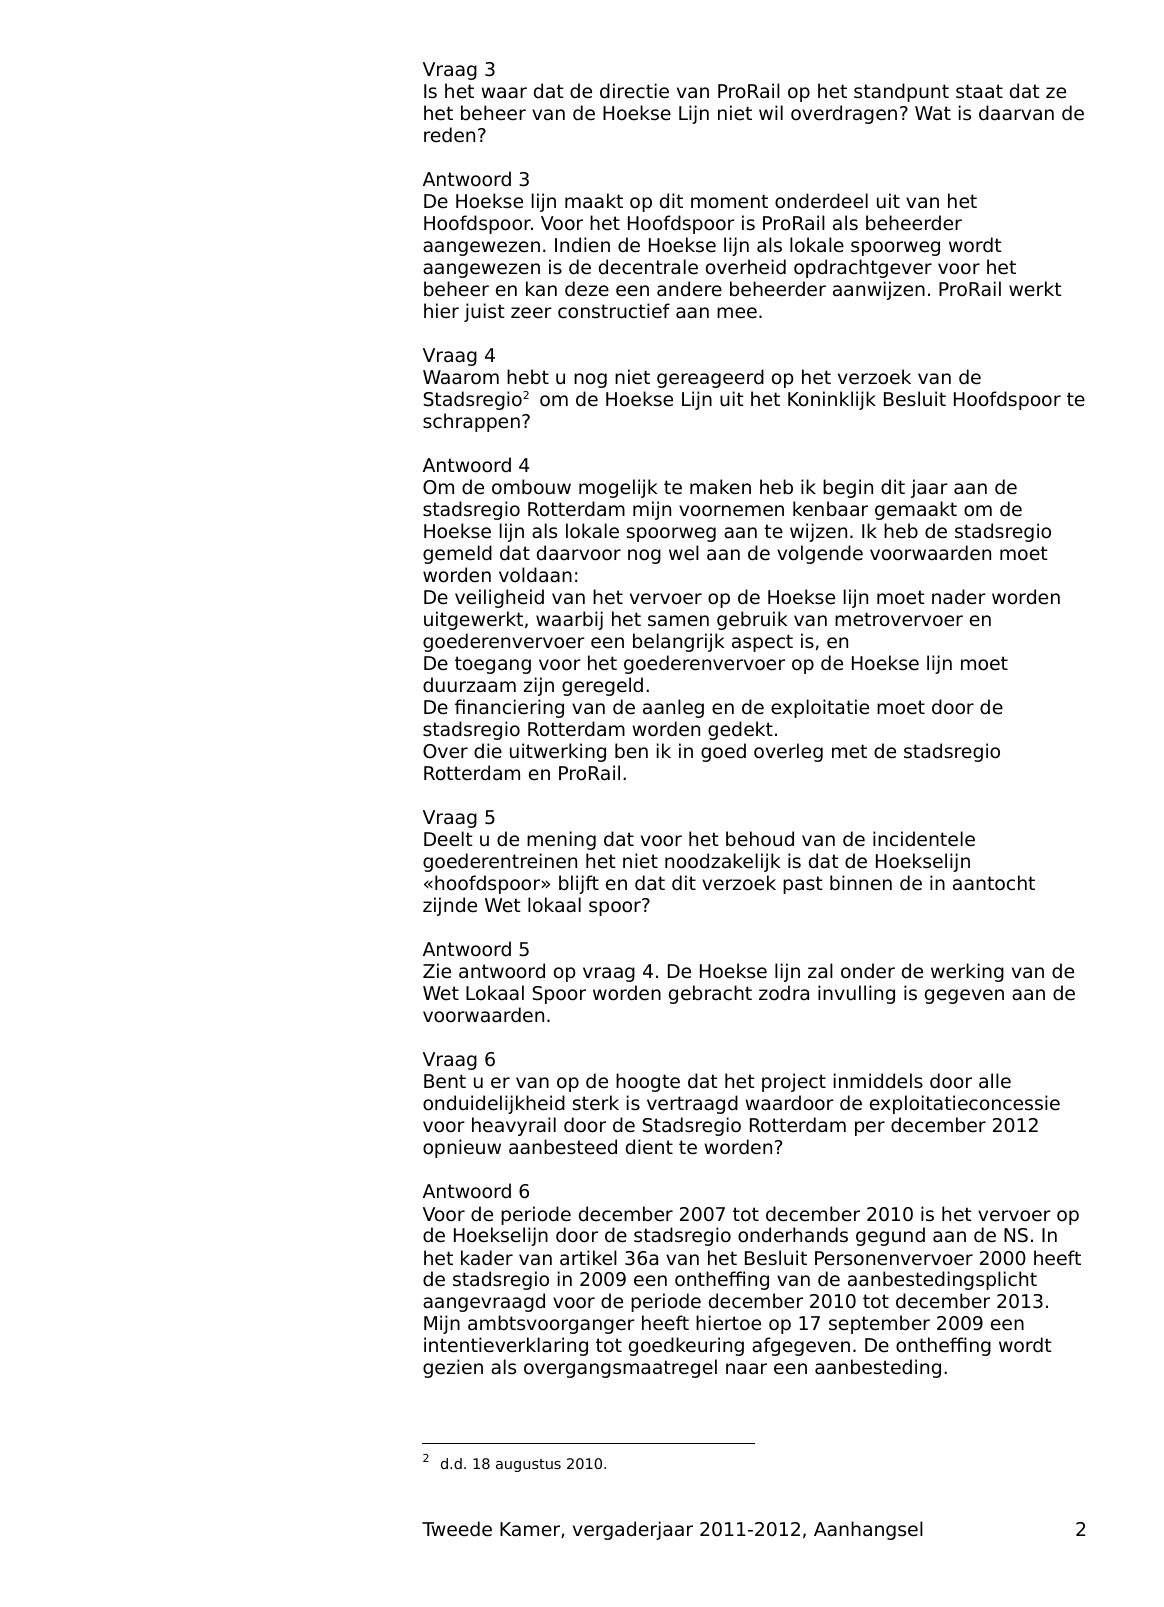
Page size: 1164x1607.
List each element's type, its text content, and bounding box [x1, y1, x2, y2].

text Vraag 6 [422, 1049, 1087, 1071]
text Voor de periode december 2007 tot december 2010 is het vervoer op de Hoekselijn door de stadsregio onderhands gegund aan de NS. In het kader van artikel 36a van het Besluit Personenvervoer 2000 heeft de stadsregio in 2009 een ontheffing van de aanbestedingsplicht aangevraagd voor de periode december 2010 tot december 2013. Mijn ambtsvoorganger heeft hiertoe op 17 september 2009 een intentieverklaring tot goedkeuring afgegeven. De ontheffing wordt gezien als overgangsmaatregel naar een aanbesteding. [422, 1203, 1087, 1379]
text De financiering van de aanleg en de exploitatie moet door de stadsregio Rotterdam worden gedekt. [422, 697, 1087, 741]
text Antwoord 3 [422, 169, 1087, 191]
text Zie antwoord op vraag 4. De Hoekse lijn zal onder de werking van de Wet Lokaal Spoor worden gebracht zodra invulling is gegeven aan de voorwaarden. [422, 961, 1087, 1027]
text Antwoord 4 [422, 455, 1087, 477]
text Om de ombouw mogelijk te maken heb ik begin dit jaar aan de stadsregio Rotterdam mijn voornemen kenbaar gemaakt om de Hoekse lijn als lokale spoorweg aan te wijzen. Ik heb de stadsregio gemeld dat daarvoor nog wel aan de volgende voorwaarden moet worden voldaan: [422, 477, 1087, 587]
text De toegang voor het goederenvervoer op de Hoekse lijn moet duurzaam zijn geregeld. [422, 653, 1087, 697]
text Is het waar dat de directie van ProRail op het standpunt staat dat ze het beheer van de Hoekse Lijn niet wil overdragen? Wat is daarvan de reden? [422, 81, 1087, 147]
text Over die uitwerking ben ik in goed overleg met de stadsregio Rotterdam en ProRail. [422, 741, 1087, 785]
text d.d. 18 augustus 2010. [422, 1452, 1087, 1474]
text Waarom hebt u nog niet gereageerd op het verzoek van de Stadsregio om de Hoekse Lijn uit het Koninklijk Besluit Hoofdspoor te schrappen? [422, 367, 1087, 433]
text Vraag 3 [422, 59, 1087, 81]
text Vraag 4 [422, 345, 1087, 367]
text Vraag 5 [422, 807, 1087, 829]
text De Hoekse lijn maakt op dit moment onderdeel uit van het Hoofdspoor. Voor het Hoofdspoor is ProRail als beheerder aangewezen. Indien de Hoekse lijn als lokale spoorweg wordt aangewezen is de decentrale overheid opdrachtgever voor het beheer en kan deze een andere beheerder aanwijzen. ProRail werkt hier juist zeer constructief aan mee. [422, 191, 1087, 323]
text Antwoord 5 [422, 939, 1087, 961]
text Antwoord 6 [422, 1181, 1087, 1203]
text De veiligheid van het vervoer op de Hoekse lijn moet nader worden uitgewerkt, waarbij het samen gebruik van metrovervoer en goederenvervoer een belangrijk aspect is, en [422, 587, 1087, 653]
text Deelt u de mening dat voor het behoud van de incidentele goederentreinen het niet noodzakelijk is dat de Hoekselijn «hoofdspoor» blijft en dat dit verzoek past binnen de in aantocht zijnde Wet lokaal spoor? [422, 829, 1087, 917]
text Bent u er van op de hoogte dat het project inmiddels door alle onduidelijkheid sterk is vertraagd waardoor de exploitatieconcessie voor heavyrail door de Stadsregio Rotterdam per december 2012 opnieuw aanbesteed dient te worden? [422, 1071, 1087, 1159]
